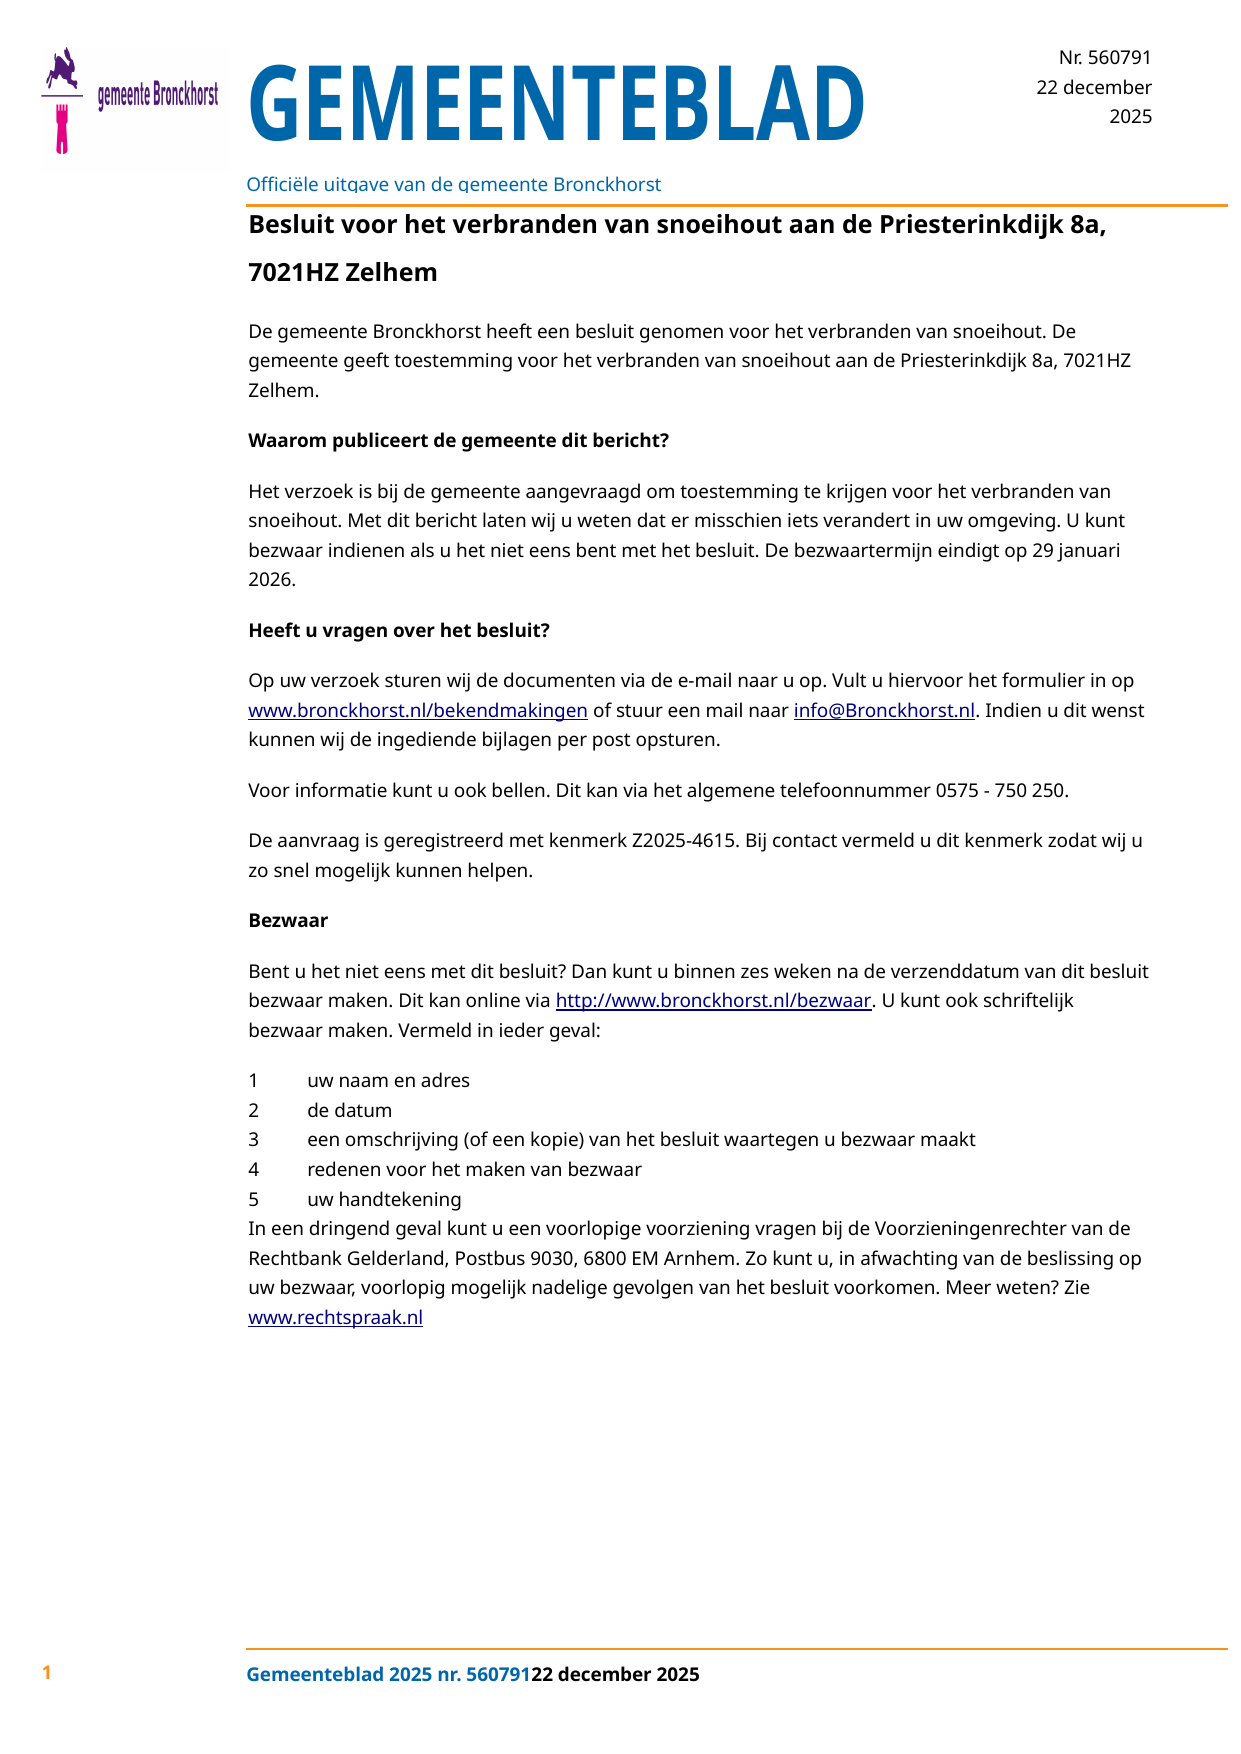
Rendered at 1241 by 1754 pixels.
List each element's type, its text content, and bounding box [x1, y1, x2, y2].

text De gemeente Bronckhorst heeft een besluit genomen voor het verbranden van snoeihout. De gemeente geeft toestemming voor het verbranden van snoeihout aan de Priesterinkdijk 8a, 7021HZ Zelhem. [248, 318, 1152, 403]
list redenen voor het maken van bezwaar [248, 1156, 1152, 1182]
list een omschrijving (of een kopie) van het besluit waartegen u bezwaar maakt [248, 1127, 1152, 1152]
text Voor informatie kunt u ook bellen. Dit kan via het algemene telefoonnummer 0575 - 750 250. [248, 777, 1152, 803]
text Bent u het niet eens met dit besluit? Dan kunt u binnen zes weken na de verzenddatum van dit besluit bezwaar maken. Dit kan online via http://www.bronckhorst.nl/bezwaar. U kunt ook schriftelijk bezwaar maken. Vermeld in ieder geval: [248, 958, 1152, 1043]
list uw naam en adres [248, 1067, 1152, 1093]
text Besluit voor het verbranden van snoeihout aan de Priesterinkdijk 8a, 7021HZ Zelhem [248, 207, 1152, 288]
text De aanvraag is geregistreerd met kenmerk Z2025-4615. Bij contact vermeld u dit kenmerk zodat wij u zo snel mogelijk kunnen helpen. [248, 827, 1152, 883]
text Bezwaar [248, 907, 1152, 933]
list de datum [248, 1097, 1152, 1123]
list uw handtekening [248, 1186, 1152, 1212]
text Het verzoek is bij de gemeente aangevraagd om toestemming te krijgen voor het verbranden van snoeihout. Met dit bericht laten wij u weten dat er misschien iets verandert in uw omgeving. U kunt bezwaar indienen als u het niet eens bent met het besluit. De bezwaartermijn eindigt op 29 januari 2026. [248, 478, 1152, 592]
text Op uw verzoek sturen wij de documenten via de e-mail naar u op. Vult u hiervoor het formulier in op www.bronckhorst.nl/bekendmakingen of stuur een mail naar info@Bronckhorst.nl. Indien u dit wenst kunnen wij de ingediende bijlagen per post opsturen. [248, 667, 1152, 752]
text Waarom publiceert de gemeente dit bericht? [248, 427, 1152, 453]
text Heeft u vragen over het besluit? [248, 617, 1152, 643]
picture [41, 47, 231, 172]
text In een dringend geval kunt u een voorlopige voorziening vragen bij de Voorzieningenrechter van de Rechtbank Gelderland, Postbus 9030, 6800 EM Arnhem. Zo kunt u, in afwachting van de beslissing op uw bezwaar, voorlopig mogelijk nadelige gevolgen van het besluit voorkomen. Meer weten? Zie www.rechtspraak.nl [248, 1215, 1152, 1330]
